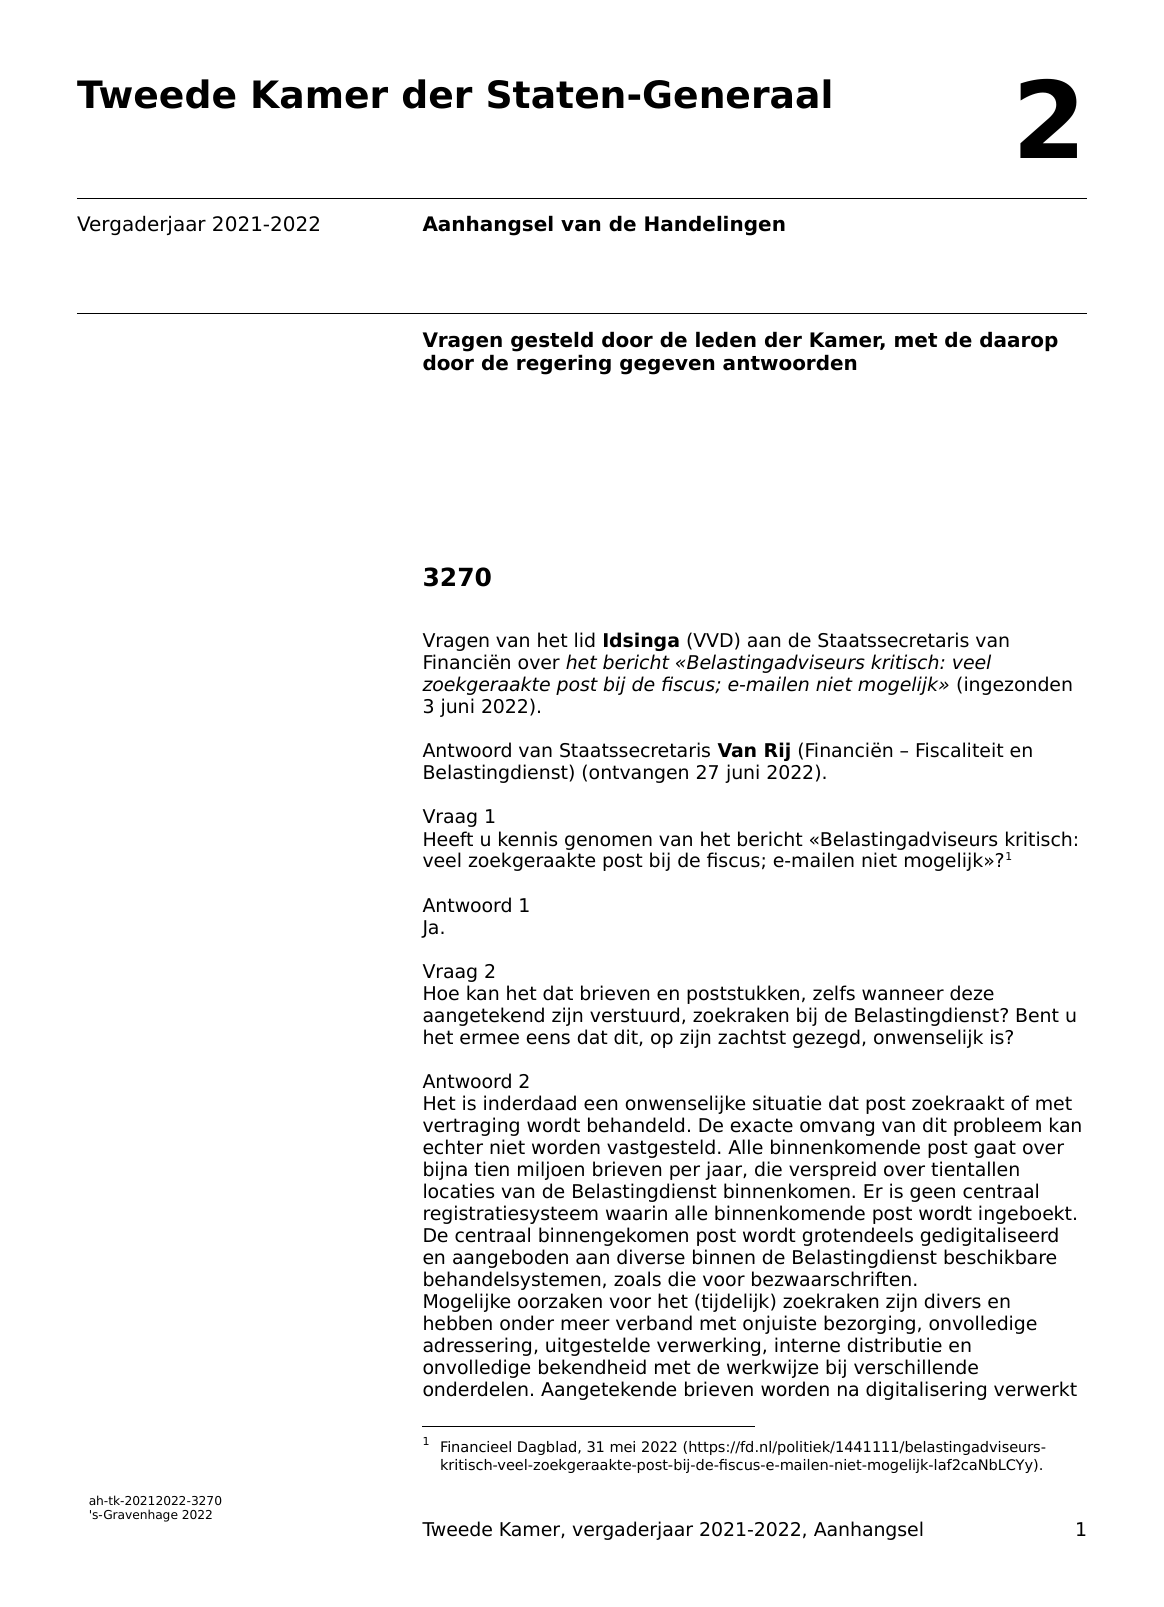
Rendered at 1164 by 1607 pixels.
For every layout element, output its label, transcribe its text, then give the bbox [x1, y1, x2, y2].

text Mogelijke oorzaken voor het (tijdelijk) zoekraken zijn divers en hebben onder meer verband met onjuiste bezorging, onvolledige adressering, uitgestelde verwerking, interne distributie en onvolledige bekendheid met de werkwijze bij verschillende onderdelen. Aangetekende brieven worden na digitalisering verwerkt [422, 1291, 1087, 1401]
text Heeft u kennis genomen van het bericht «Belastingadviseurs kritisch: veel zoekgeraakte post bij de fiscus; e-mailen niet mogelijk»? [422, 828, 1087, 872]
text Vragen van het lid Idsinga (VVD) aan de Staatssecretaris van Financiën over het bericht «Belastingadviseurs kritisch: veel zoekgeraakte post bij de fiscus; e-mailen niet mogelijk» (ingezonden 3 juni 2022). [422, 630, 1087, 718]
table_cell [77, 314, 422, 375]
text Antwoord 1 [422, 894, 1087, 917]
text Antwoord 2 [422, 1071, 1087, 1093]
table_header 2 [886, 59, 1087, 198]
text 's-Gravenhage 2022 [88, 1508, 323, 1522]
text Het is inderdaad een onwenselijke situatie dat post zoekraakt of met vertraging wordt behandeld. De exacte omvang van dit probleem kan echter niet worden vastgesteld. Alle binnenkomende post gaat over bijna tien miljoen brieven per jaar, die verspreid over tientallen locaties van de Belastingdienst binnenkomen. Er is geen centraal registratiesysteem waarin alle binnenkomende post wordt ingeboekt. De centraal binnengekomen post wordt grotendeels gedigitaliseerd en aangeboden aan diverse binnen de Belastingdienst beschikbare behandelsystemen, zoals die voor bezwaarschriften. [422, 1093, 1087, 1291]
table_cell Vergaderjaar 2021-2022 [77, 199, 422, 313]
text Hoe kan het dat brieven en poststukken, zelfs wanneer deze aangetekend zijn verstuurd, zoekraken bij de Belastingdienst? Bent u het ermee eens dat dit, op zijn zachtst gezegd, onwenselijk is? [422, 983, 1087, 1049]
text Financieel Dagblad, 31 mei 2022 (https://fd.nl/politiek/1441111/belastingadviseurs-kritisch-veel-zoekgeraakte-post-bij-de-fiscus-e-mailen-niet-mogelijk-laf2caNbLCYy). [422, 1435, 1087, 1474]
text Antwoord van Staatssecretaris Van Rij (Financiën – Fiscaliteit en Belastingdienst) (ontvangen 27 juni 2022). [422, 740, 1087, 784]
text Vraag 2 [422, 961, 1087, 983]
text Vraag 1 [422, 806, 1087, 828]
text Ja. [422, 917, 1087, 938]
table_header Tweede Kamer der Staten-Generaal [77, 59, 886, 198]
text ah-tk-20212022-3270 [88, 1494, 323, 1508]
text 3270 [422, 563, 1087, 592]
table_cell Vragen gesteld door de leden der Kamer, met de daarop door de regering gegeven antwoorden [422, 314, 1087, 375]
table_cell Aanhangsel van de Handelingen [422, 199, 1087, 313]
